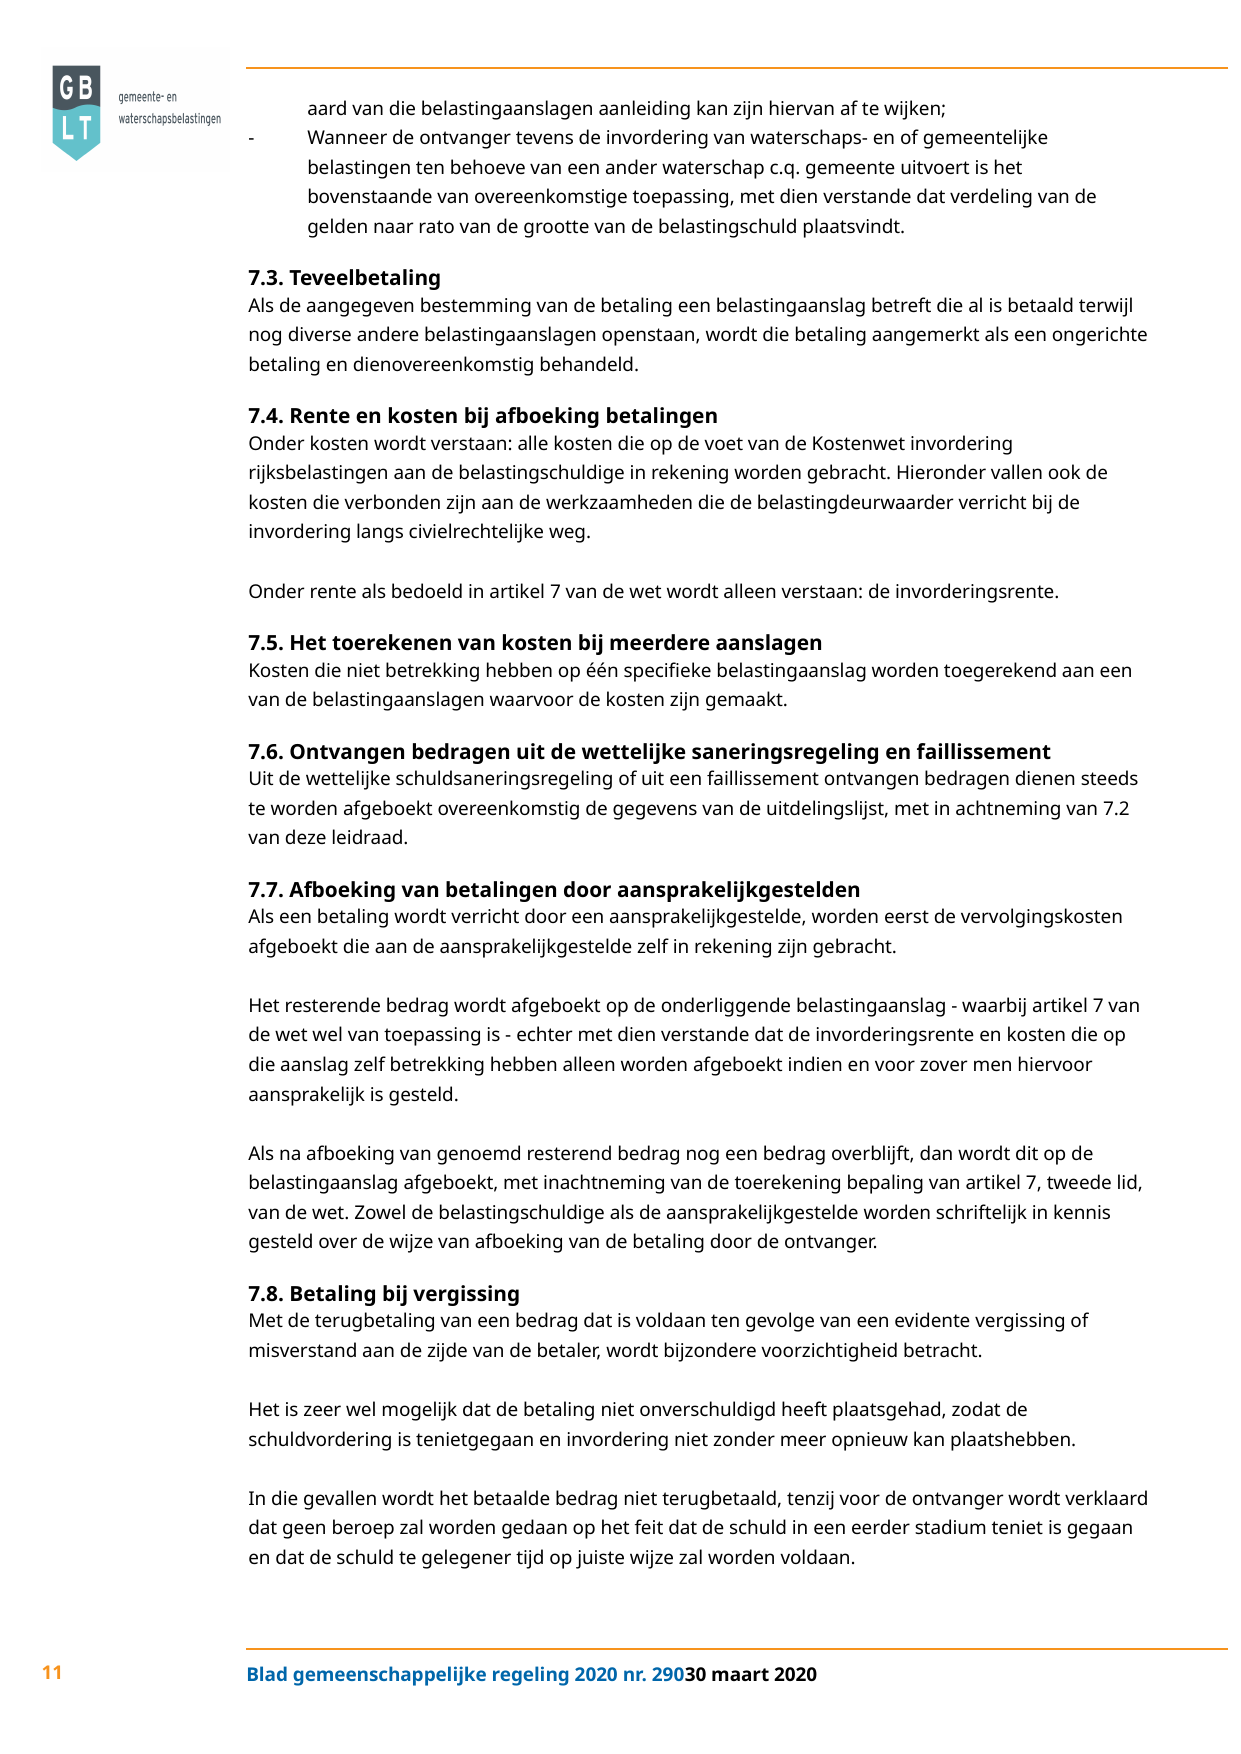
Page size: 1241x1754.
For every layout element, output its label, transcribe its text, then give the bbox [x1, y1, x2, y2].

text 7.3. Teveelbetaling [248, 263, 1152, 292]
list aard van die belastingaanslagen aanleiding kan zijn hiervan af te wijken; [248, 95, 1152, 121]
text Met de terugbetaling van een bedrag dat is voldaan ten gevolge van een evidente vergissing of misverstand aan de zijde van de betaler, wordt bijzondere voorzichtigheid betracht. [248, 1307, 1152, 1363]
text In die gevallen wordt het betaalde bedrag niet terugbetaald, tenzij voor de ontvanger wordt verklaard dat geen beroep zal worden gedaan op het feit dat de schuld in een eerder stadium teniet is gegaan en dat de schuld te gelegener tijd op juiste wijze zal worden voldaan. [248, 1485, 1152, 1570]
picture [41, 47, 231, 172]
text 7.4. Rente en kosten bij afboeking betalingen [248, 402, 1152, 430]
text 7.5. Het toerekenen van kosten bij meerdere aanslagen [248, 628, 1152, 657]
text Als de aangegeven bestemming van de betaling een belastingaanslag betreft die al is betaald terwijl nog diverse andere belastingaanslagen openstaan, wordt die betaling aangemerkt als een ongerichte betaling en dienovereenkomstig behandeld. [248, 292, 1152, 377]
text Kosten die niet betrekking hebben op één specifieke belastingaanslag worden toegerekend aan een van de belastingaanslagen waarvoor de kosten zijn gemaakt. [248, 657, 1152, 712]
list Wanneer de ontvanger tevens de invordering van waterschaps- en of gemeentelijke belastingen ten behoeve van een ander waterschap c.q. gemeente uitvoert is het bovenstaande van overeenkomstige toepassing, met dien verstande dat verdeling van de gelden naar rato van de grootte van de belastingschuld plaatsvindt. [248, 124, 1152, 239]
text Onder rente als bedoeld in artikel 7 van de wet wordt alleen verstaan: de invorderingsrente. [248, 578, 1152, 604]
text Het is zeer wel mogelijk dat de betaling niet onverschuldigd heeft plaatsgehad, zodat de schuldvordering is tenietgegaan en invordering niet zonder meer opnieuw kan plaatshebben. [248, 1396, 1152, 1452]
text Als een betaling wordt verricht door een aansprakelijkgestelde, worden eerst de vervolgingskosten afgeboekt die aan de aansprakelijkgestelde zelf in rekening zijn gebracht. [248, 903, 1152, 958]
text Het resterende bedrag wordt afgeboekt op de onderliggende belastingaanslag - waarbij artikel 7 van de wet wel van toepassing is - echter met dien verstande dat de invorderingsrente en kosten die op die aanslag zelf betrekking hebben alleen worden afgeboekt indien en voor zover men hiervoor aansprakelijk is gesteld. [248, 992, 1152, 1106]
text 7.8. Betaling bij vergissing [248, 1279, 1152, 1307]
text 7.6. Ontvangen bedragen uit de wettelijke saneringsregeling en faillissement [248, 737, 1152, 765]
text Als na afboeking van genoemd resterend bedrag nog een bedrag overblijft, dan wordt dit op de belastingaanslag afgeboekt, met inachtneming van de toerekening bepaling van artikel 7, tweede lid, van de wet. Zowel de belastingschuldige als de aansprakelijkgestelde worden schriftelijk in kennis gesteld over de wijze van afboeking van de betaling door de ontvanger. [248, 1140, 1152, 1254]
text Onder kosten wordt verstaan: alle kosten die op de voet van de Kostenwet invordering rijksbelastingen aan de belastingschuldige in rekening worden gebracht. Hieronder vallen ook de kosten die verbonden zijn aan de werkzaamheden die de belastingdeurwaarder verricht bij de invordering langs civielrechtelijke weg. [248, 430, 1152, 544]
text Uit de wettelijke schuldsaneringsregeling of uit een faillissement ontvangen bedragen dienen steeds te worden afgeboekt overeenkomstig de gegevens van de uitdelingslijst, met in achtneming van 7.2 van deze leidraad. [248, 765, 1152, 850]
text 7.7. Afboeking van betalingen door aansprakelijkgestelden [248, 875, 1152, 903]
